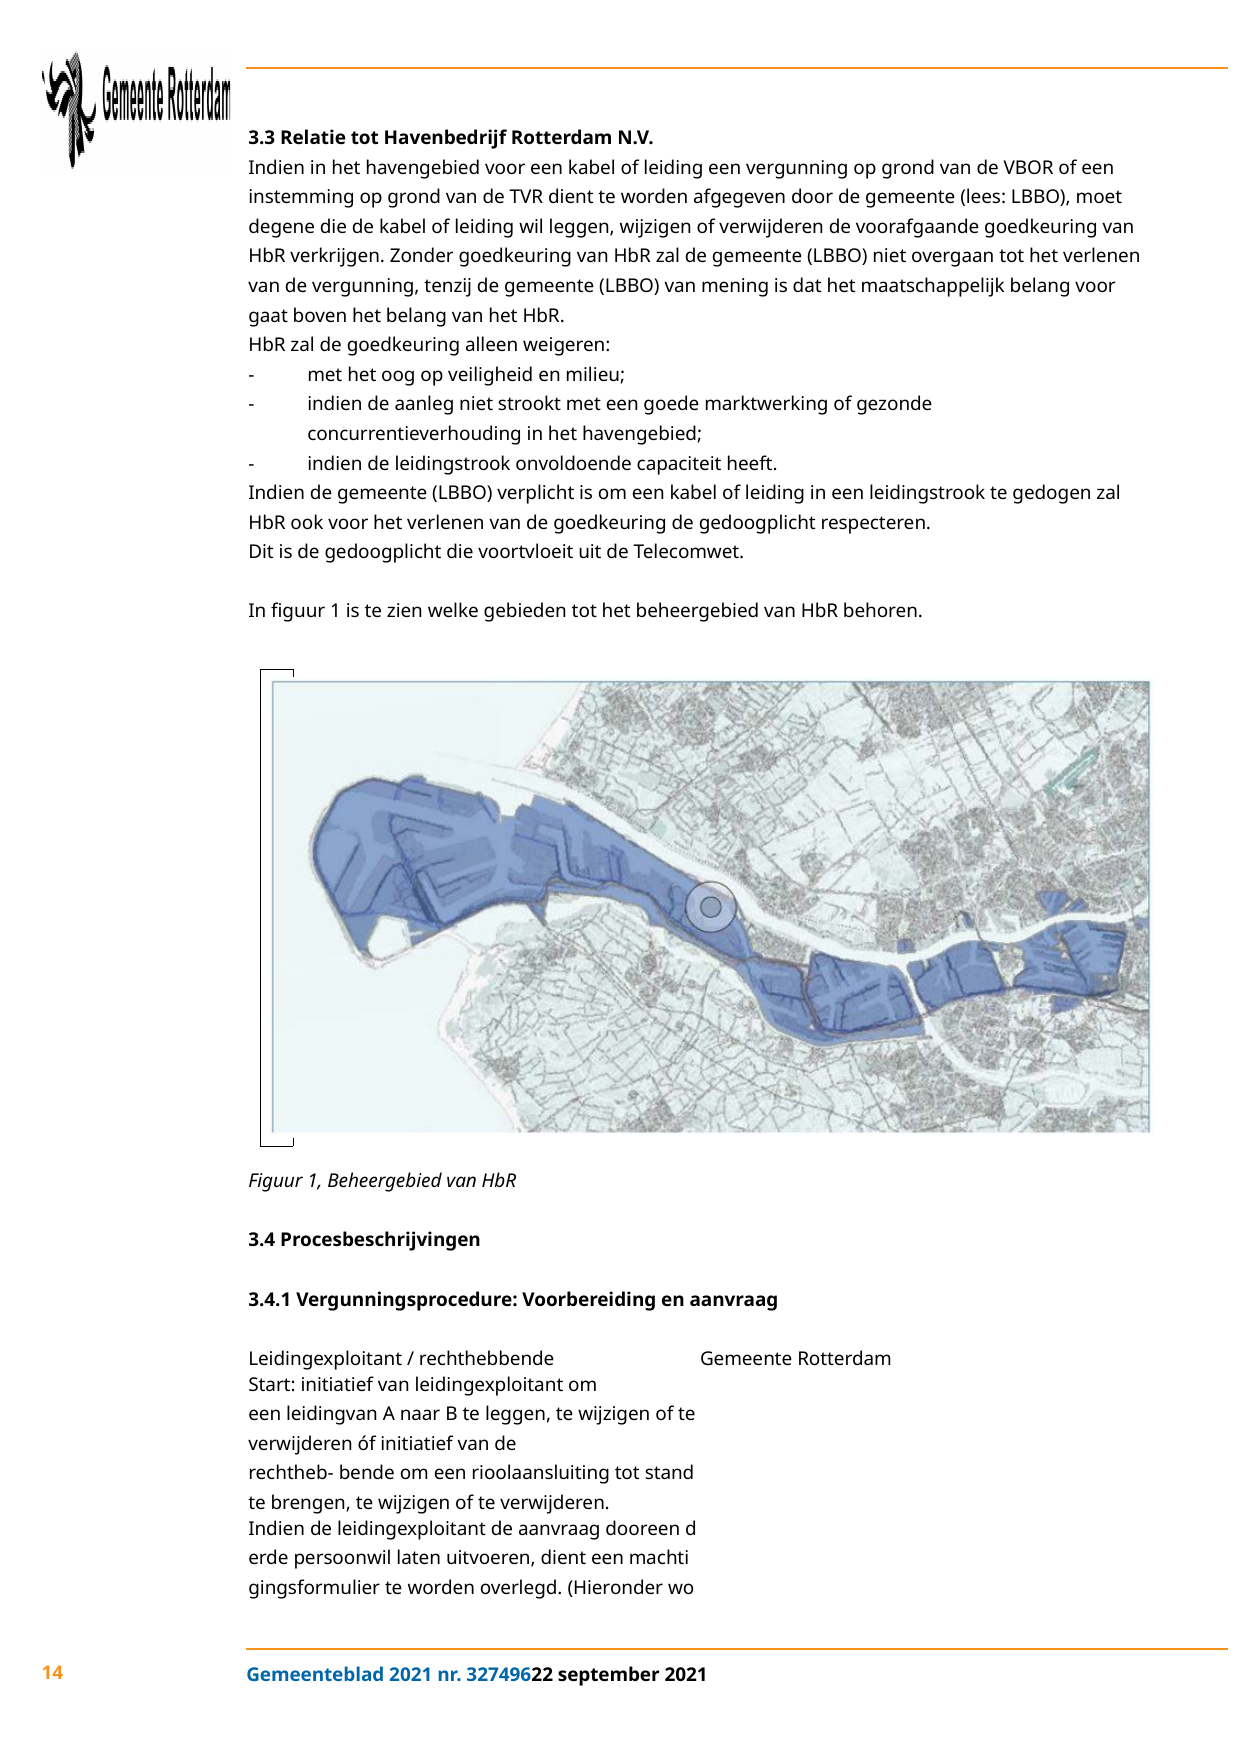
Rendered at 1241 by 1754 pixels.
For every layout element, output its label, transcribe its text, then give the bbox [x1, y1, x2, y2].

list met het oog op veiligheid en milieu; [248, 361, 1152, 387]
text 3.4.1 Vergunningsprocedure: Voorbereiding en aanvraag [248, 1286, 1152, 1312]
list indien de leidingstrook onvoldoende capaciteit heeft. [248, 450, 1152, 476]
text Figuur 1, Beheergebied van HbR [248, 1167, 1152, 1193]
text Indien in het havengebied voor een kabel of leiding een vergunning op grond van de VBOR of een instemming op grond van de TVR dient te worden afgegeven door de gemeente (lees: LBBO), moet degene die de kabel of leiding wil leggen, wijzigen of verwijderen de voorafgaande goedkeuring van HbR verkrijgen. Zonder goedkeuring van HbR zal de gemeente (LBBO) niet overgaan tot het verlenen van de vergunning, tenzij de gemeente (LBBO) van mening is dat het maatschappelijk belang voor gaat boven het belang van het HbR. [248, 154, 1152, 328]
table_cell [700, 1371, 1152, 1515]
table_header Leidingexploitant / rechthebbende [248, 1345, 700, 1371]
text Indien de gemeente (LBBO) verplicht is om een kabel of leiding in een leidingstrook te gedogen zal HbR ook voor het verlenen van de goedkeuring de gedoogplicht respecteren. [248, 479, 1152, 535]
text 3.3 Relatie tot Havenbedrijf Rotterdam N.V. [248, 124, 1152, 150]
table_cell [700, 1515, 1152, 1600]
list indien de aanleg niet strookt met een goede marktwerking of gezonde concurrentieverhouding in het havengebied; [248, 391, 1152, 446]
picture [268, 677, 1155, 1138]
table_cell Indien de leidingexploitant de aanvraag dooreen derde persoonwil laten uitvoeren, dient een machtigingsformulier te worden overlegd. (Hieronder wo [248, 1515, 700, 1600]
text 3.4 Procesbeschrijvingen [248, 1227, 1152, 1252]
text HbR zal de goedkeuring alleen weigeren: [248, 331, 1152, 357]
text Dit is de gedoogplicht die voortvloeit uit de Telecomwet. [248, 538, 1152, 564]
table_header Gemeente Rotterdam [700, 1345, 1152, 1371]
table_cell Start: initiatief van leidingexploitant om een leidingvan A naar B te leggen, te wijzigen of te verwijderen óf initiatief van de rechtheb- bende om een rioolaansluiting tot stand te brengen, te wijzigen of te verwijderen. [248, 1371, 700, 1515]
text In figuur 1 is te zien welke gebieden tot het beheergebied van HbR behoren. [248, 598, 1152, 623]
picture [41, 47, 231, 172]
